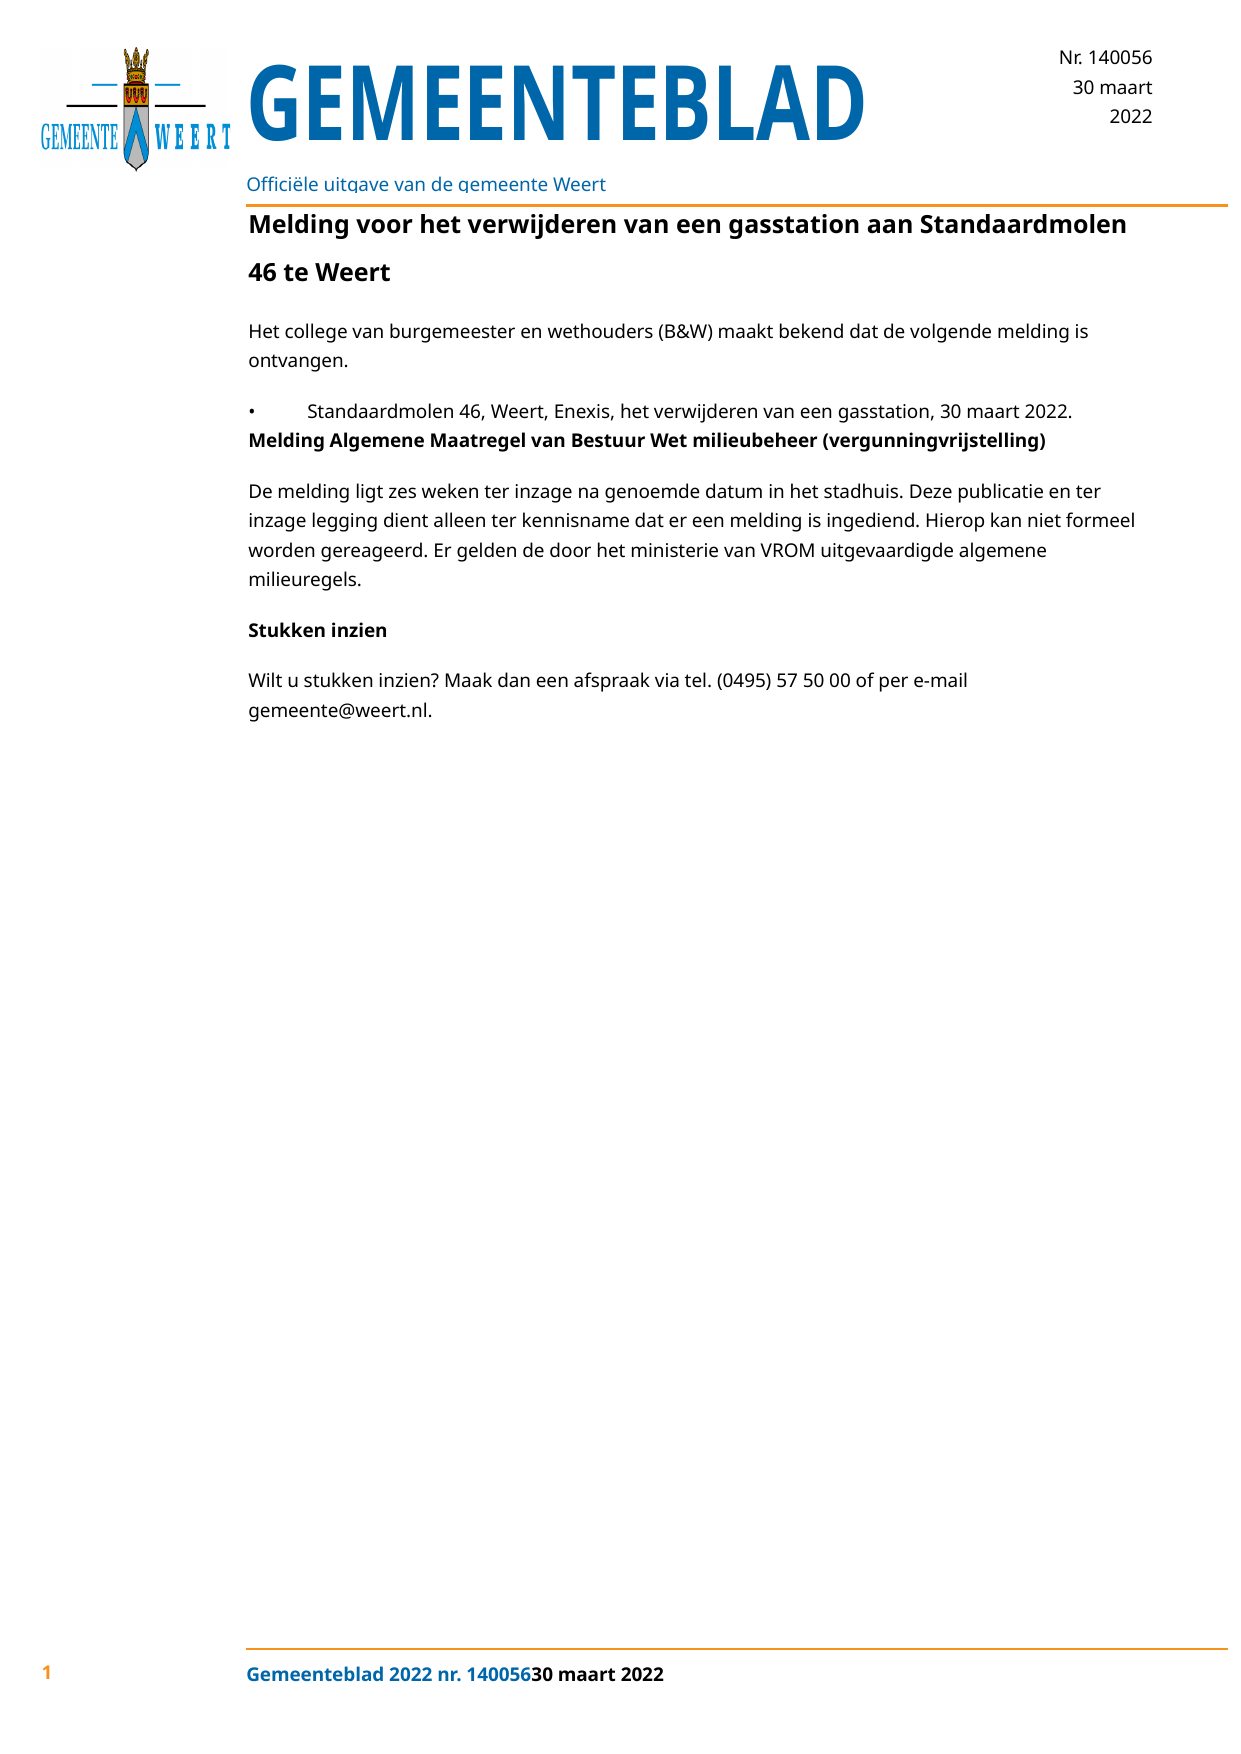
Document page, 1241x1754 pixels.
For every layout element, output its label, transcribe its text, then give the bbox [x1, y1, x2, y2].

text Melding Algemene Maatregel van Bestuur Wet milieubeheer (vergunningvrijstelling) [248, 427, 1152, 453]
text De melding ligt zes weken ter inzage na genoemde datum in het stadhuis. Deze publicatie en ter inzage legging dient alleen ter kennisname dat er een melding is ingediend. Hierop kan niet formeel worden gereageerd. Er gelden de door het ministerie van VROM uitgevaardigde algemene milieuregels. [248, 478, 1152, 592]
text Wilt u stukken inzien? Maak dan een afspraak via tel. (0495) 57 50 00 of per e-mail gemeente@weert.nl. [248, 667, 1152, 723]
picture [41, 47, 231, 172]
list Standaardmolen 46, Weert, Enexis, het verwijderen van een gasstation, 30 maart 2022. [248, 398, 1152, 424]
text Stukken inzien [248, 617, 1152, 643]
text Het college van burgemeester en wethouders (B&W) maakt bekend dat de volgende melding is ontvangen. [248, 318, 1152, 373]
text Melding voor het verwijderen van een gasstation aan Standaardmolen 46 te Weert [248, 207, 1152, 288]
